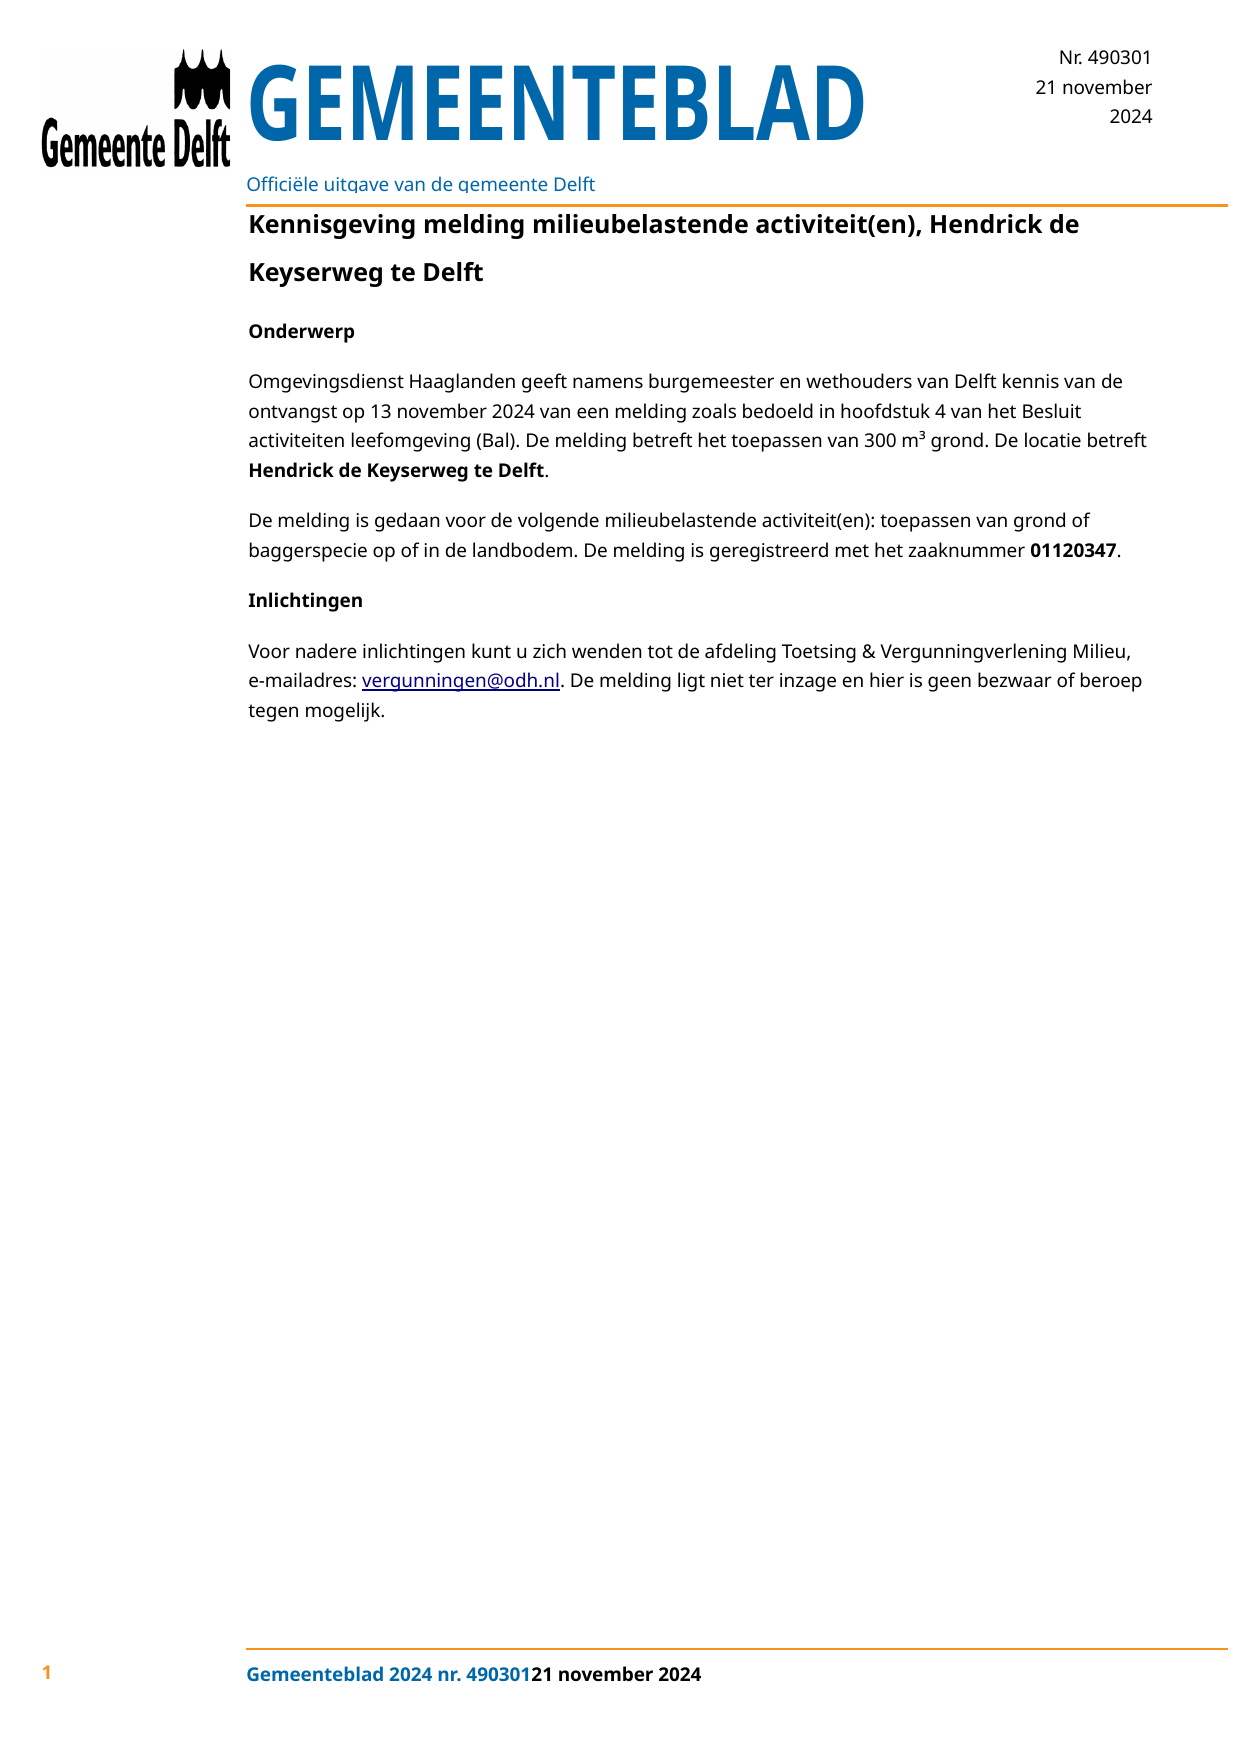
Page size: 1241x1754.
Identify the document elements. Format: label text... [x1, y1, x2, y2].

text Omgevingsdienst Haaglanden geeft namens burgemeester en wethouders van Delft kennis van de ontvangst op 13 november 2024 van een melding zoals bedoeld in hoofdstuk 4 van het Besluit activiteiten leefomgeving (Bal). De melding betreft het toepassen van 300 m³ grond. De locatie betreft Hendrick de Keyserweg te Delft. [248, 368, 1152, 483]
text Inlichtingen [248, 587, 1152, 613]
picture [41, 47, 231, 172]
text De melding is gedaan voor de volgende milieubelastende activiteit(en): toepassen van grond of baggerspecie op of in de landbodem. De melding is geregistreerd met het zaaknummer 01120347. [248, 507, 1152, 563]
text Voor nadere inlichtingen kunt u zich wenden tot de afdeling Toetsing & Vergunningverlening Milieu, e-mailadres: vergunningen@odh.nl. De melding ligt niet ter inzage en hier is geen bezwaar of beroep tegen mogelijk. [248, 638, 1152, 723]
text Kennisgeving melding milieubelastende activiteit(en), Hendrick de Keyserweg te Delft [248, 207, 1152, 288]
text Onderwerp [248, 318, 1152, 344]
